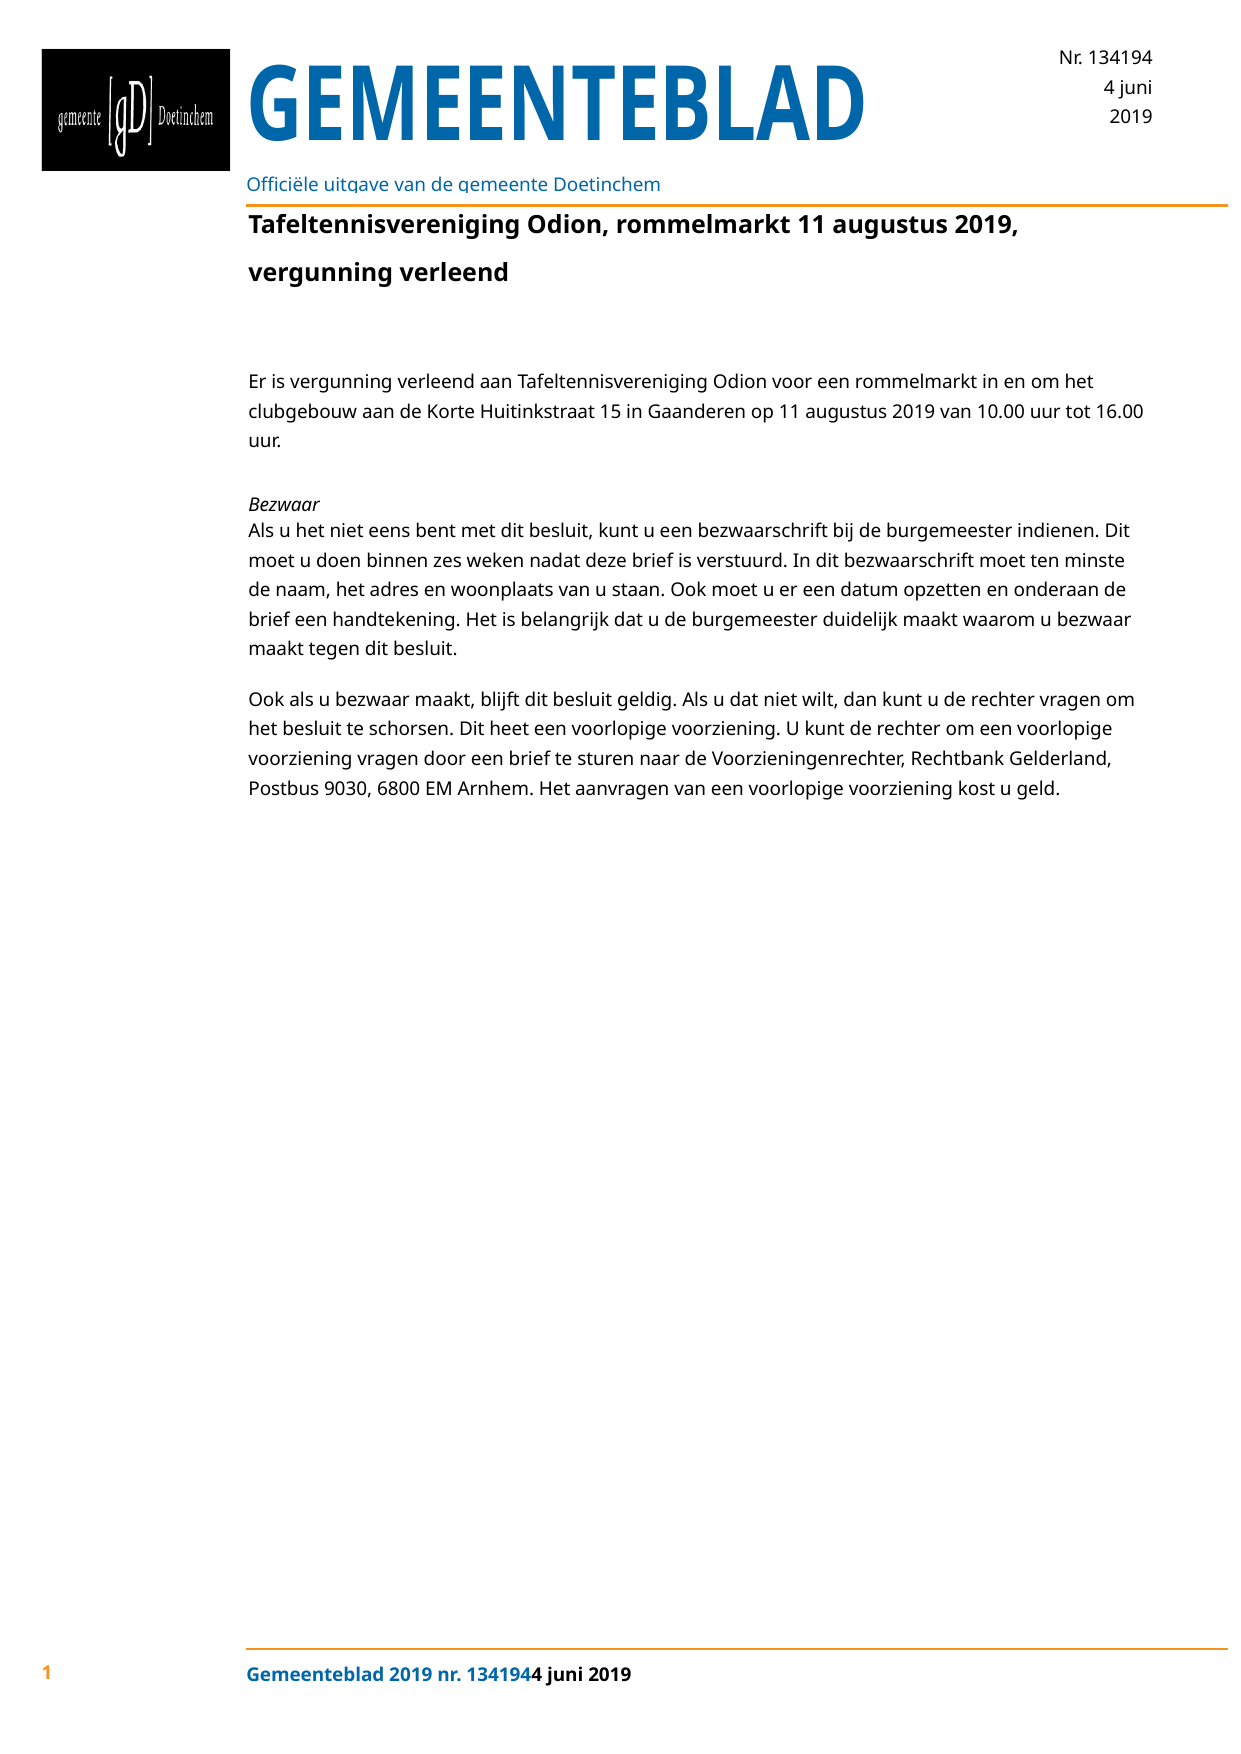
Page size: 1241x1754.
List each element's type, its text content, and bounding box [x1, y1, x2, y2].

text Er is vergunning verleend aan Tafeltennisvereniging Odion voor een rommelmarkt in en om het clubgebouw aan de Korte Huitinkstraat 15 in Gaanderen op 11 augustus 2019 van 10.00 uur tot 16.00 uur. [248, 368, 1152, 453]
text Tafeltennisvereniging Odion, rommelmarkt 11 augustus 2019, vergunning verleend [248, 207, 1152, 288]
text Als u het niet eens bent met dit besluit, kunt u een bezwaarschrift bij de burgemeester indienen. Dit moet u doen binnen zes weken nadat deze brief is verstuurd. In dit bezwaarschrift moet ten minste de naam, het adres en woonplaats van u staan. Ook moet u er een datum opzetten en onderaan de brief een handtekening. Het is belangrijk dat u de burgemeester duidelijk maakt waarom u bezwaar maakt tegen dit besluit. [248, 517, 1152, 661]
text Ook als u bezwaar maakt, blijft dit besluit geldig. Als u dat niet wilt, dan kunt u de rechter vragen om het besluit te schorsen. Dit heet een voorlopige voorziening. U kunt de rechter om een voorlopige voorziening vragen door een brief te sturen naar de Voorzieningenrechter, Rechtbank Gelderland, Postbus 9030, 6800 EM Arnhem. Het aanvragen van een voorlopige voorziening kost u geld. [248, 686, 1152, 800]
text Bezwaar [248, 491, 1152, 517]
picture [41, 47, 231, 172]
